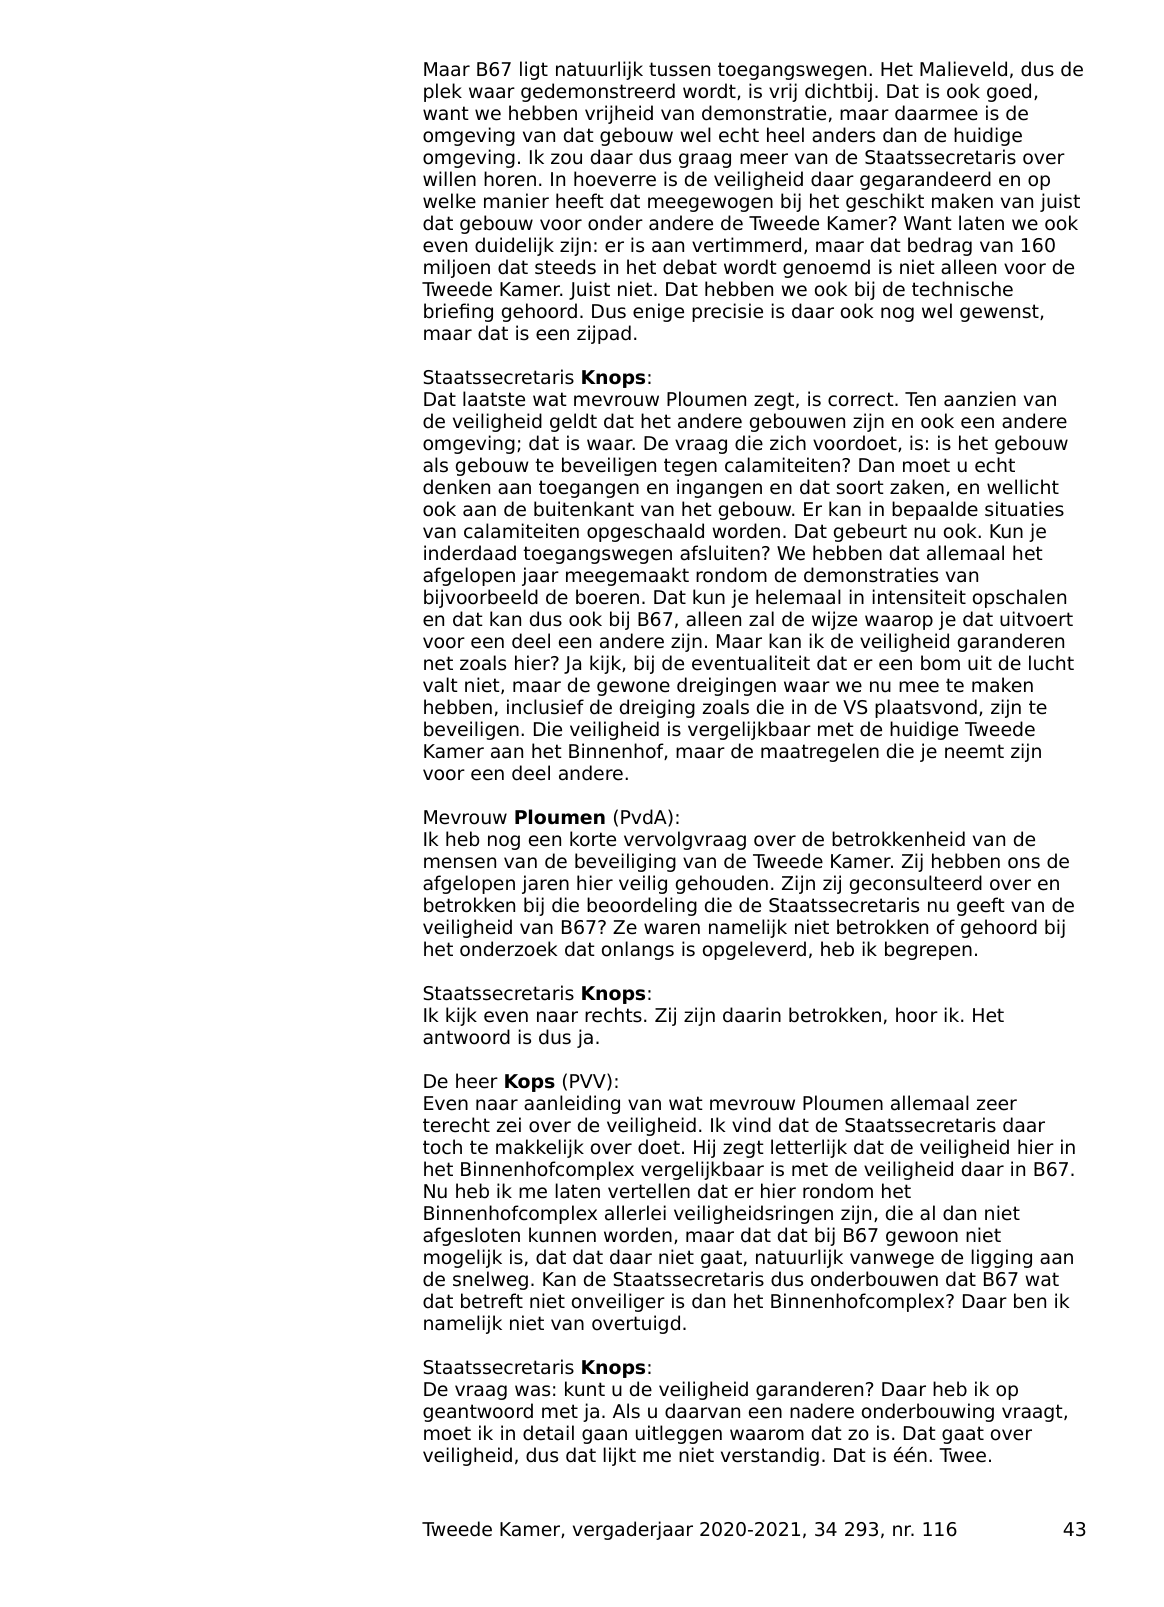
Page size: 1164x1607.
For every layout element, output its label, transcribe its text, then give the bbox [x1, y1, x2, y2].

text Staatssecretaris Knops: [422, 1357, 1087, 1379]
text Mevrouw Ploumen (PvdA): [422, 807, 1087, 829]
text De heer Kops (PVV): [422, 1071, 1087, 1093]
text De vraag was: kunt u de veiligheid garanderen? Daar heb ik op geantwoord met ja. Als u daarvan een nadere onderbouwing vraagt, moet ik in detail gaan uitleggen waarom dat zo is. Dat gaat over veiligheid, dus dat lijkt me niet verstandig. Dat is één. Twee. [422, 1379, 1087, 1467]
text Even naar aanleiding van wat mevrouw Ploumen allemaal zeer terecht zei over de veiligheid. Ik vind dat de Staatssecretaris daar toch te makkelijk over doet. Hij zegt letterlijk dat de veiligheid hier in het Binnenhofcomplex vergelijkbaar is met de veiligheid daar in B67. Nu heb ik me laten vertellen dat er hier rondom het Binnenhofcomplex allerlei veiligheidsringen zijn, die al dan niet afgesloten kunnen worden, maar dat dat bij B67 gewoon niet mogelijk is, dat dat daar niet gaat, natuurlijk vanwege de ligging aan de snelweg. Kan de Staatssecretaris dus onderbouwen dat B67 wat dat betreft niet onveiliger is dan het Binnenhofcomplex? Daar ben ik namelijk niet van overtuigd. [422, 1093, 1087, 1335]
text Staatssecretaris Knops: [422, 983, 1087, 1005]
text Ik kijk even naar rechts. Zij zijn daarin betrokken, hoor ik. Het antwoord is dus ja. [422, 1005, 1087, 1049]
text Staatssecretaris Knops: [422, 367, 1087, 389]
text Maar B67 ligt natuurlijk tussen toegangswegen. Het Malieveld, dus de plek waar gedemonstreerd wordt, is vrij dichtbij. Dat is ook goed, want we hebben vrijheid van demonstratie, maar daarmee is de omgeving van dat gebouw wel echt heel anders dan de huidige omgeving. Ik zou daar dus graag meer van de Staatssecretaris over willen horen. In hoeverre is de veiligheid daar gegarandeerd en op welke manier heeft dat meegewogen bij het geschikt maken van juist dat gebouw voor onder andere de Tweede Kamer? Want laten we ook even duidelijk zijn: er is aan vertimmerd, maar dat bedrag van 160 miljoen dat steeds in het debat wordt genoemd is niet alleen voor de Tweede Kamer. Juist niet. Dat hebben we ook bij de technische briefing gehoord. Dus enige precisie is daar ook nog wel gewenst, maar dat is een zijpad. [422, 59, 1087, 345]
text Ik heb nog een korte vervolgvraag over de betrokkenheid van de mensen van de beveiliging van de Tweede Kamer. Zij hebben ons de afgelopen jaren hier veilig gehouden. Zijn zij geconsulteerd over en betrokken bij die beoordeling die de Staatssecretaris nu geeft van de veiligheid van B67? Ze waren namelijk niet betrokken of gehoord bij het onderzoek dat onlangs is opgeleverd, heb ik begrepen. [422, 829, 1087, 961]
text Dat laatste wat mevrouw Ploumen zegt, is correct. Ten aanzien van de veiligheid geldt dat het andere gebouwen zijn en ook een andere omgeving; dat is waar. De vraag die zich voordoet, is: is het gebouw als gebouw te beveiligen tegen calamiteiten? Dan moet u echt denken aan toegangen en ingangen en dat soort zaken, en wellicht ook aan de buitenkant van het gebouw. Er kan in bepaalde situaties van calamiteiten opgeschaald worden. Dat gebeurt nu ook. Kun je inderdaad toegangswegen afsluiten? We hebben dat allemaal het afgelopen jaar meegemaakt rondom de demonstraties van bijvoorbeeld de boeren. Dat kun je helemaal in intensiteit opschalen en dat kan dus ook bij B67, alleen zal de wijze waarop je dat uitvoert voor een deel een andere zijn. Maar kan ik de veiligheid garanderen net zoals hier? Ja kijk, bij de eventualiteit dat er een bom uit de lucht valt niet, maar de gewone dreigingen waar we nu mee te maken hebben, inclusief de dreiging zoals die in de VS plaatsvond, zijn te beveiligen. Die veiligheid is vergelijkbaar met de huidige Tweede Kamer aan het Binnenhof, maar de maatregelen die je neemt zijn voor een deel andere. [422, 389, 1087, 784]
